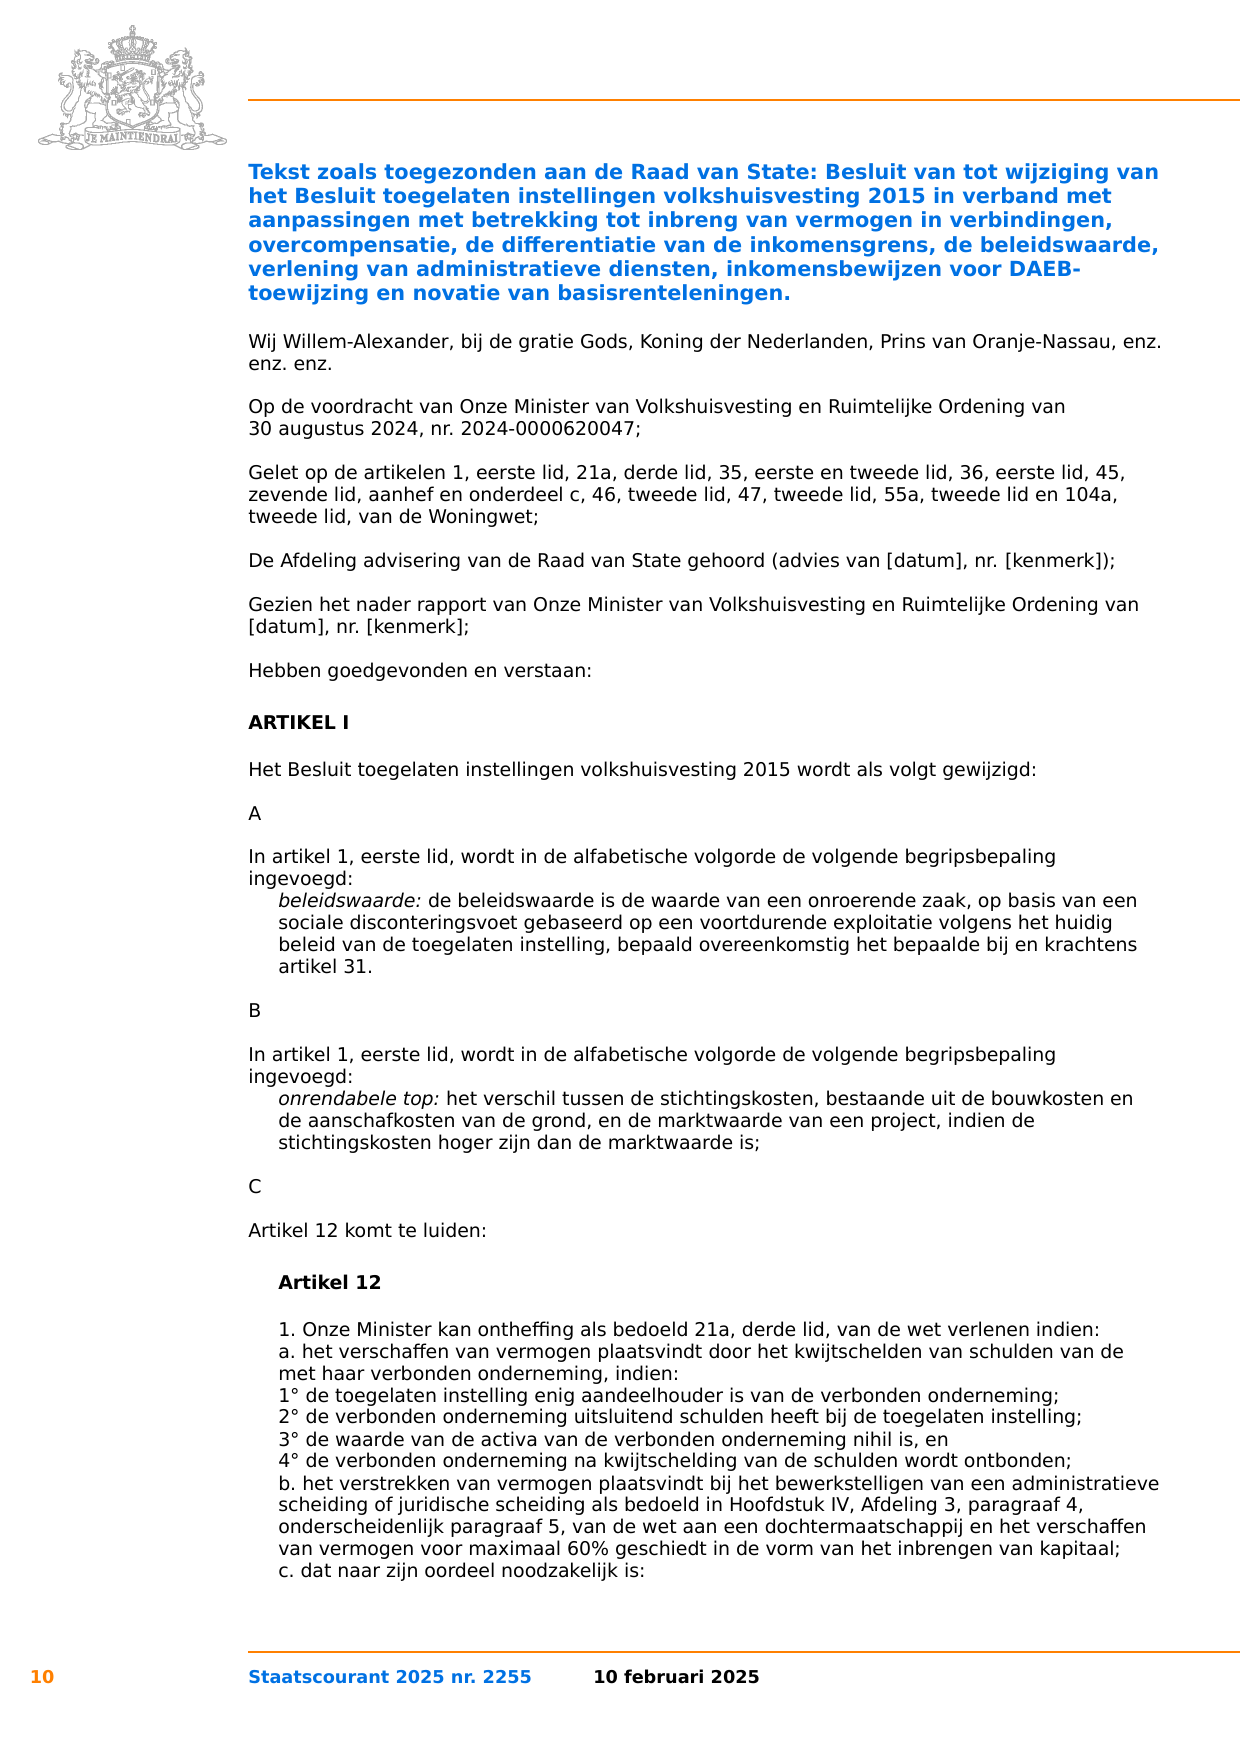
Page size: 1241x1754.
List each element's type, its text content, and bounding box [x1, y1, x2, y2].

text b. het verstrekken van vermogen plaatsvindt bij het bewerkstelligen van een administratieve scheiding of juridische scheiding als bedoeld in Hoofdstuk IV, Afdeling 3, paragraaf 4, onderscheidenlijk paragraaf 5, van de wet aan een dochtermaatschappij en het verschaffen van vermogen voor maximaal 60% geschiedt in de vorm van het inbrengen van kapitaal; [278, 1472, 1163, 1560]
text Gelet op de artikelen 1, eerste lid, 21a, derde lid, 35, eerste en tweede lid, 36, eerste lid, 45, zevende lid, aanhef en onderdeel c, 46, tweede lid, 47, tweede lid, 55a, tweede lid en 104a, tweede lid, van de Woningwet; [248, 462, 1163, 528]
text B [248, 1000, 1163, 1022]
text c. dat naar zijn oordeel noodzakelijk is: [278, 1560, 1163, 1582]
text beleidswaarde: de beleidswaarde is de waarde van een onroerende zaak, op basis van een sociale disconteringsvoet gebaseerd op een voortdurende exploitatie volgens het huidig beleid van de toegelaten instelling, bepaald overeenkomstig het bepaalde bij en krachtens artikel 31. [278, 890, 1163, 978]
text Hebben goedgevonden en verstaan: [248, 660, 1163, 682]
text In artikel 1, eerste lid, wordt in de alfabetische volgorde de volgende begripsbepaling ingevoegd: [248, 1044, 1163, 1088]
text Wij Willem-Alexander, bij de gratie Gods, Koning der Nederlanden, Prins van Oranje-Nassau, enz. enz. enz. [248, 331, 1163, 374]
text Gezien het nader rapport van Onze Minister van Volkshuisvesting en Ruimtelijke Ordening van [datum], nr. [kenmerk]; [248, 594, 1163, 638]
text 1. Onze Minister kan ontheffing als bedoeld 21a, derde lid, van de wet verlenen indien: [278, 1318, 1163, 1341]
text 4° de verbonden onderneming na kwijtschelding van de schulden wordt ontbonden; [278, 1450, 1163, 1472]
picture [38, 25, 227, 150]
text a. het verschaffen van vermogen plaatsvindt door het kwijtschelden van schulden van de met haar verbonden onderneming, indien: [278, 1341, 1163, 1384]
text Het Besluit toegelaten instellingen volkshuisvesting 2015 wordt als volgt gewijzigd: [248, 759, 1163, 781]
text C [248, 1176, 1163, 1198]
text A [248, 802, 1163, 824]
text 3° de waarde van de activa van de verbonden onderneming nihil is, en [278, 1428, 1163, 1450]
text Op de voordracht van Onze Minister van Volkshuisvesting en Ruimtelijke Ordening van 30 augustus 2024, nr. 2024-0000620047; [248, 396, 1163, 440]
text 1° de toegelaten instelling enig aandeelhouder is van de verbonden onderneming; [278, 1384, 1163, 1406]
text In artikel 1, eerste lid, wordt in de alfabetische volgorde de volgende begripsbepaling ingevoegd: [248, 846, 1163, 890]
text 2° de verbonden onderneming uitsluitend schulden heeft bij de toegelaten instelling; [278, 1406, 1163, 1428]
text Artikel 12 komt te luiden: [248, 1219, 1163, 1242]
subtitle Tekst zoals toegezonden aan de Raad van State: Besluit van tot wijziging van het Besluit toegelaten instellingen volkshuisvesting 2015 in verband met aanpassingen met betrekking tot inbreng van vermogen in verbindingen, overcompensatie, de differentiatie van de inkomensgrens, de beleidswaarde, verlening van administratieve diensten, inkomensbewijzen voor DAEB-toewijzing en novatie van basisrenteleningen. [248, 160, 1163, 306]
text onrendabele top: het verschil tussen de stichtingskosten, bestaande uit de bouwkosten en de aanschafkosten van de grond, en de marktwaarde van een project, indien de stichtingskosten hoger zijn dan de marktwaarde is; [278, 1088, 1163, 1154]
text De Afdeling advisering van de Raad van State gehoord (advies van [datum], nr. [kenmerk]); [248, 550, 1163, 572]
subtitle ARTIKEL I [248, 712, 1163, 734]
subtitle Artikel 12 [278, 1272, 1163, 1293]
